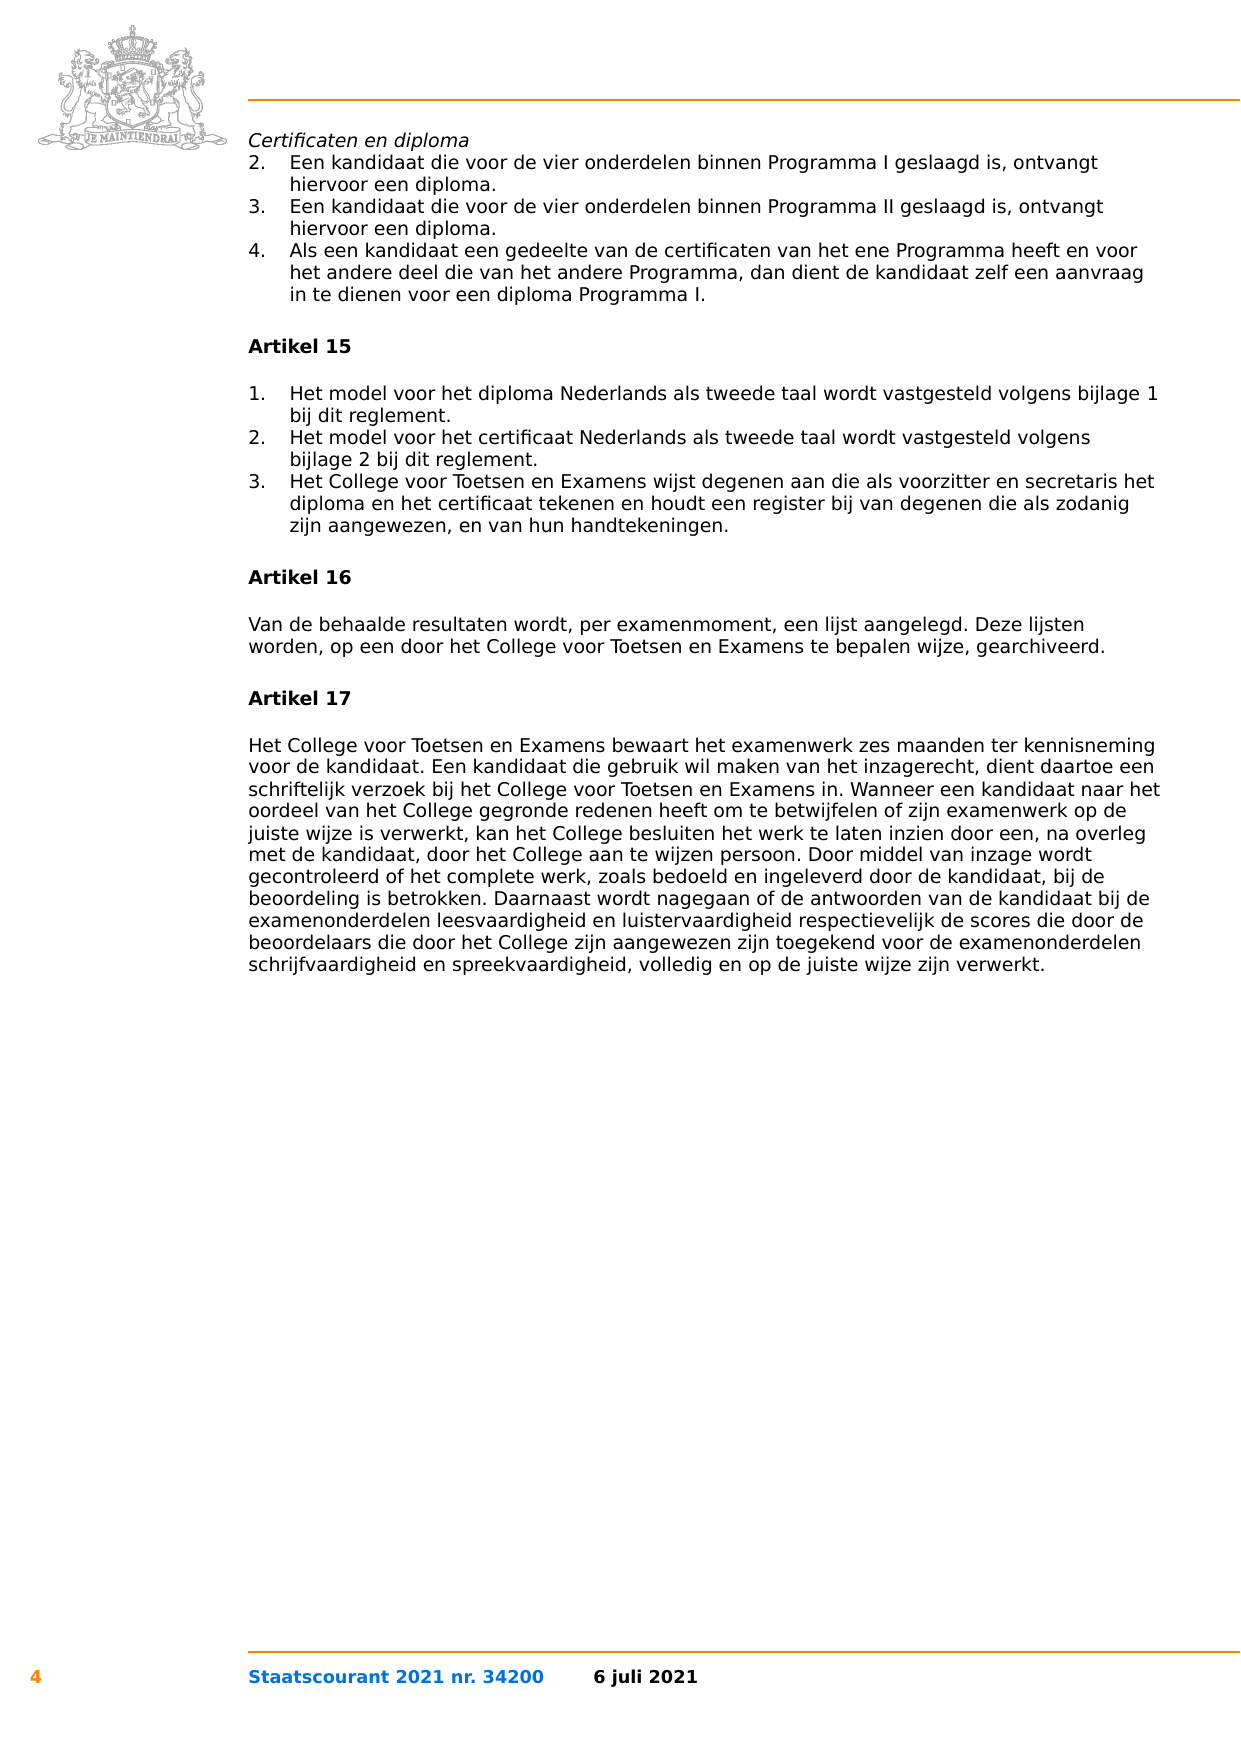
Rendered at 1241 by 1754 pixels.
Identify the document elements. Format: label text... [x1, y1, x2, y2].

picture [38, 25, 227, 150]
subtitle Artikel 15 [248, 336, 1163, 358]
text 4. Als een kandidaat een gedeelte van de certificaten van het ene Programma heeft en voor het andere deel die van het andere Programma, dan dient de kandidaat zelf een aanvraag in te dienen voor een diploma Programma I. [248, 240, 1163, 306]
text 3. Het College voor Toetsen en Examens wijst degenen aan die als voorzitter en secretaris het diploma en het certificaat tekenen en houdt een register bij van degenen die als zodanig zijn aangewezen, en van hun handtekeningen. [248, 471, 1163, 537]
text Van de behaalde resultaten wordt, per examenmoment, een lijst aangelegd. Deze lijsten worden, op een door het College voor Toetsen en Examens te bepalen wijze, gearchiveerd. [248, 613, 1163, 657]
text 2. Het model voor het certificaat Nederlands als tweede taal wordt vastgesteld volgens bijlage 2 bij dit reglement. [248, 427, 1163, 471]
text 2. Een kandidaat die voor de vier onderdelen binnen Programma I geslaagd is, ontvangt hiervoor een diploma. [248, 152, 1163, 196]
subtitle Artikel 17 [248, 687, 1163, 709]
text Het College voor Toetsen en Examens bewaart het examenwerk zes maanden ter kennisneming voor de kandidaat. Een kandidaat die gebruik wil maken van het inzagerecht, dient daartoe een schriftelijk verzoek bij het College voor Toetsen en Examens in. Wanneer een kandidaat naar het oordeel van het College gegronde redenen heeft om te betwijfelen of zijn examenwerk op de juiste wijze is verwerkt, kan het College besluiten het werk te laten inzien door een, na overleg met de kandidaat, door het College aan te wijzen persoon. Door middel van inzage wordt gecontroleerd of het complete werk, zoals bedoeld en ingeleverd door de kandidaat, bij de beoordeling is betrokken. Daarnaast wordt nagegaan of de antwoorden van de kandidaat bij de examenonderdelen leesvaardigheid en luistervaardigheid respectievelijk de scores die door de beoordelaars die door het College zijn aangewezen zijn toegekend voor de examenonderdelen schrijfvaardigheid en spreekvaardigheid, volledig en op de juiste wijze zijn verwerkt. [248, 734, 1163, 976]
subtitle Artikel 16 [248, 567, 1163, 588]
text 1. Het model voor het diploma Nederlands als tweede taal wordt vastgesteld volgens bijlage 1 bij dit reglement. [248, 383, 1163, 427]
subtitle Certificaten en diploma [248, 130, 1163, 152]
text 3. Een kandidaat die voor de vier onderdelen binnen Programma II geslaagd is, ontvangt hiervoor een diploma. [248, 196, 1163, 240]
